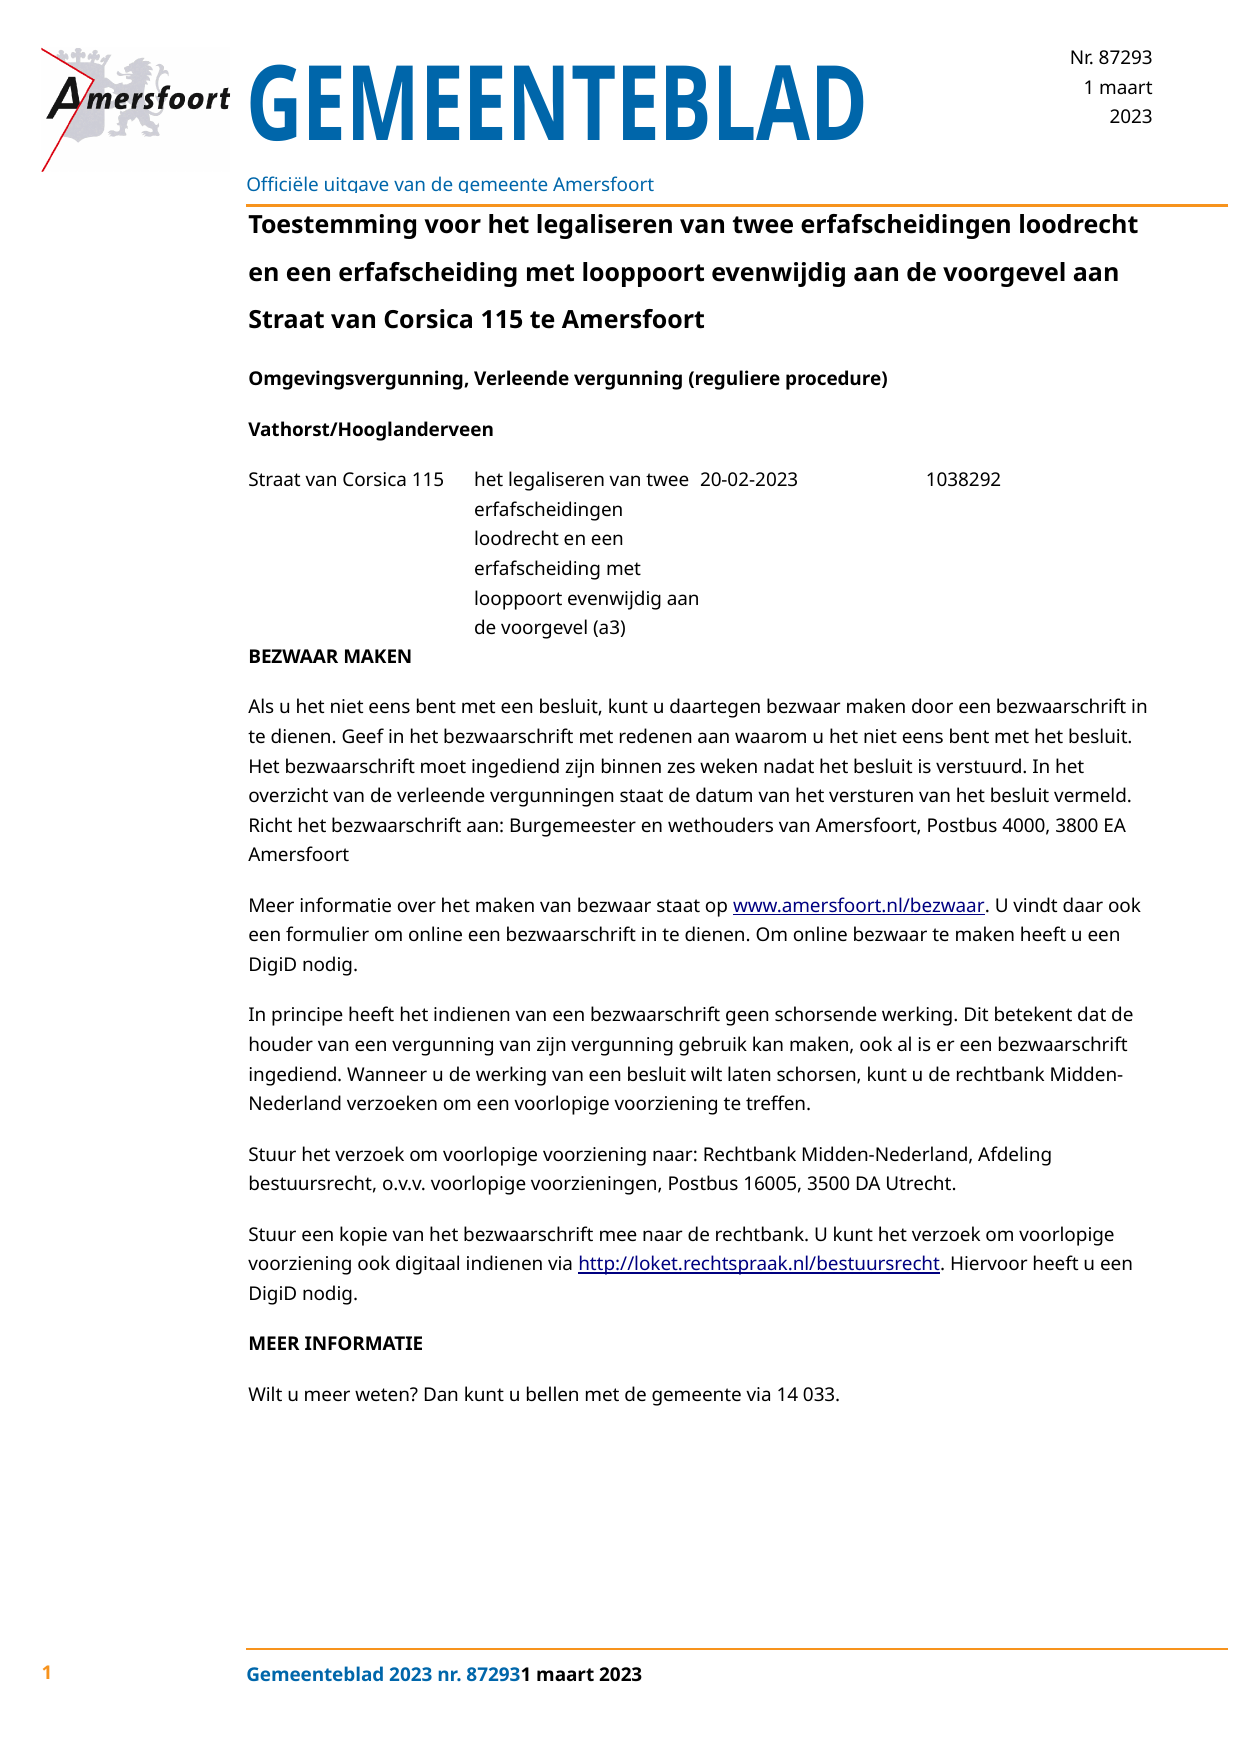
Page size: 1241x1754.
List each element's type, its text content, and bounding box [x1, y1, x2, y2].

text Stuur een kopie van het bezwaarschrift mee naar de rechtbank. U kunt het verzoek om voorlopige voorziening ook digitaal indienen via http://loket.rechtspraak.nl/bestuursrecht. Hiervoor heeft u een DigiD nodig. [248, 1221, 1152, 1306]
text Omgevingsvergunning, Verleende vergunning (reguliere procedure) [248, 366, 1152, 391]
text Meer informatie over het maken van bezwaar staat op www.amersfoort.nl/bezwaar. U vindt daar ook een formulier om online een bezwaarschrift in te dienen. Om online bezwaar te maken heeft u een DigiD nodig. [248, 892, 1152, 977]
text Stuur het verzoek om voorlopige voorziening naar: Rechtbank Midden-Nederland, Afdeling bestuursrecht, o.v.v. voorlopige voorzieningen, Postbus 16005, 3500 DA Utrecht. [248, 1141, 1152, 1196]
table_header 20-02-2023 [700, 466, 926, 640]
text Toestemming voor het legaliseren van twee erfafscheidingen loodrecht en een erfafscheiding met looppoort evenwijdig aan de voorgevel aan Straat van Corsica 115 te Amersfoort [248, 207, 1152, 336]
table_header 1038292 [926, 466, 1152, 640]
text MEER INFORMATIE [248, 1330, 1152, 1356]
text Als u het niet eens bent met een besluit, kunt u daartegen bezwaar maken door een bezwaarschrift in te dienen. Geef in het bezwaarschrift met redenen aan waarom u het niet eens bent met het besluit. Het bezwaarschrift moet ingediend zijn binnen zes weken nadat het besluit is verstuurd. In het overzicht van de verleende vergunningen staat de datum van het versturen van het besluit vermeld. Richt het bezwaarschrift aan: Burgemeester en wethouders van Amersfoort, Postbus 4000, 3800 EA Amersfoort [248, 694, 1152, 867]
text BEZWAAR MAKEN [248, 643, 1152, 669]
table_header Straat van Corsica 115 [248, 466, 474, 640]
table_header het legaliseren van twee erfafscheidingen loodrecht en een erfafscheiding met looppoort evenwijdig aan de voorgevel (a3) [474, 466, 700, 640]
text In principe heeft het indienen van een bezwaarschrift geen schorsende werking. Dit betekent dat de houder van een vergunning van zijn vergunning gebruik kan maken, ook al is er een bezwaarschrift ingediend. Wanneer u de werking van een besluit wilt laten schorsen, kunt u de rechtbank Midden-Nederland verzoeken om een voorlopige voorziening te treffen. [248, 1002, 1152, 1116]
text Wilt u meer weten? Dan kunt u bellen met de gemeente via 14 033. [248, 1381, 1152, 1407]
text Vathorst/Hooglanderveen [248, 416, 1152, 442]
picture [41, 47, 231, 172]
